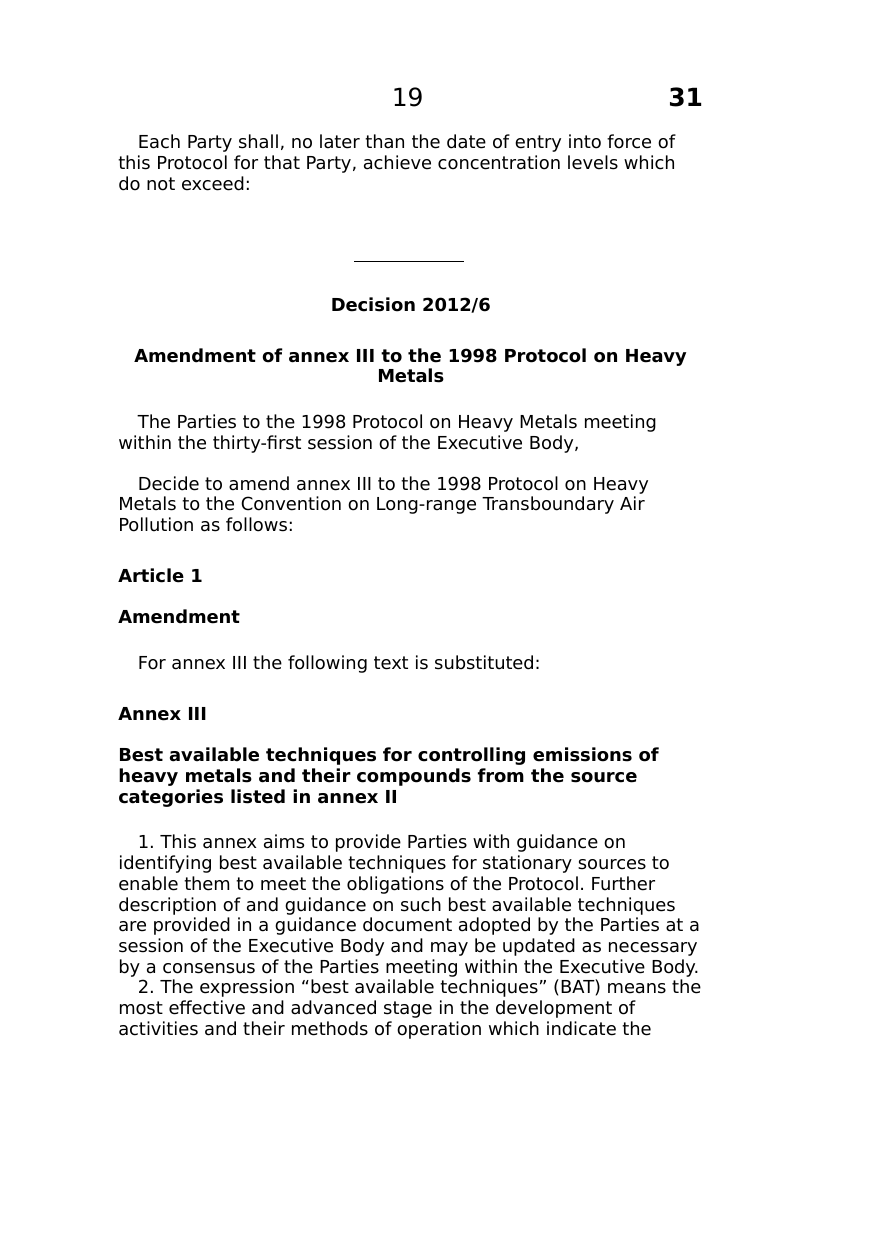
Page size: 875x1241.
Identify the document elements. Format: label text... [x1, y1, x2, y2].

text Each Party shall, no later than the date of entry into force of this Protocol for that Party, achieve concentration levels which do not exceed: [118, 132, 703, 194]
subtitle Decision 2012/6 [118, 295, 703, 316]
text The Parties to the 1998 Protocol on Heavy Metals meeting within the thirty-first session of the Executive Body, [118, 412, 703, 453]
text 1. This annex aims to provide Parties with guidance on identifying best available techniques for stationary sources to enable them to meet the obligations of the Protocol. Further description of and guidance on such best available techniques are provided in a guidance document adopted by the Parties at a session of the Executive Body and may be updated as necessary by a consensus of the Parties meeting within the Executive Body. [118, 832, 703, 977]
text 2. The expression “best available techniques” (BAT) means the most effective and advanced stage in the development of activities and their methods of operation which indicate the [118, 977, 703, 1039]
subtitle Annex III Best available techniques for controlling emissions of heavy metals and their compounds from the source categories listed in annex II [118, 703, 703, 807]
text For annex III the following text is substituted: [118, 653, 703, 673]
text Decide to amend annex III to the 1998 Protocol on Heavy Metals to the Convention on Long-range Transboundary Air Pollution as follows: [118, 473, 703, 536]
subtitle Article 1 Amendment [118, 566, 703, 628]
subtitle Amendment of annex III to the 1998 Protocol on Heavy Metals [118, 346, 703, 387]
